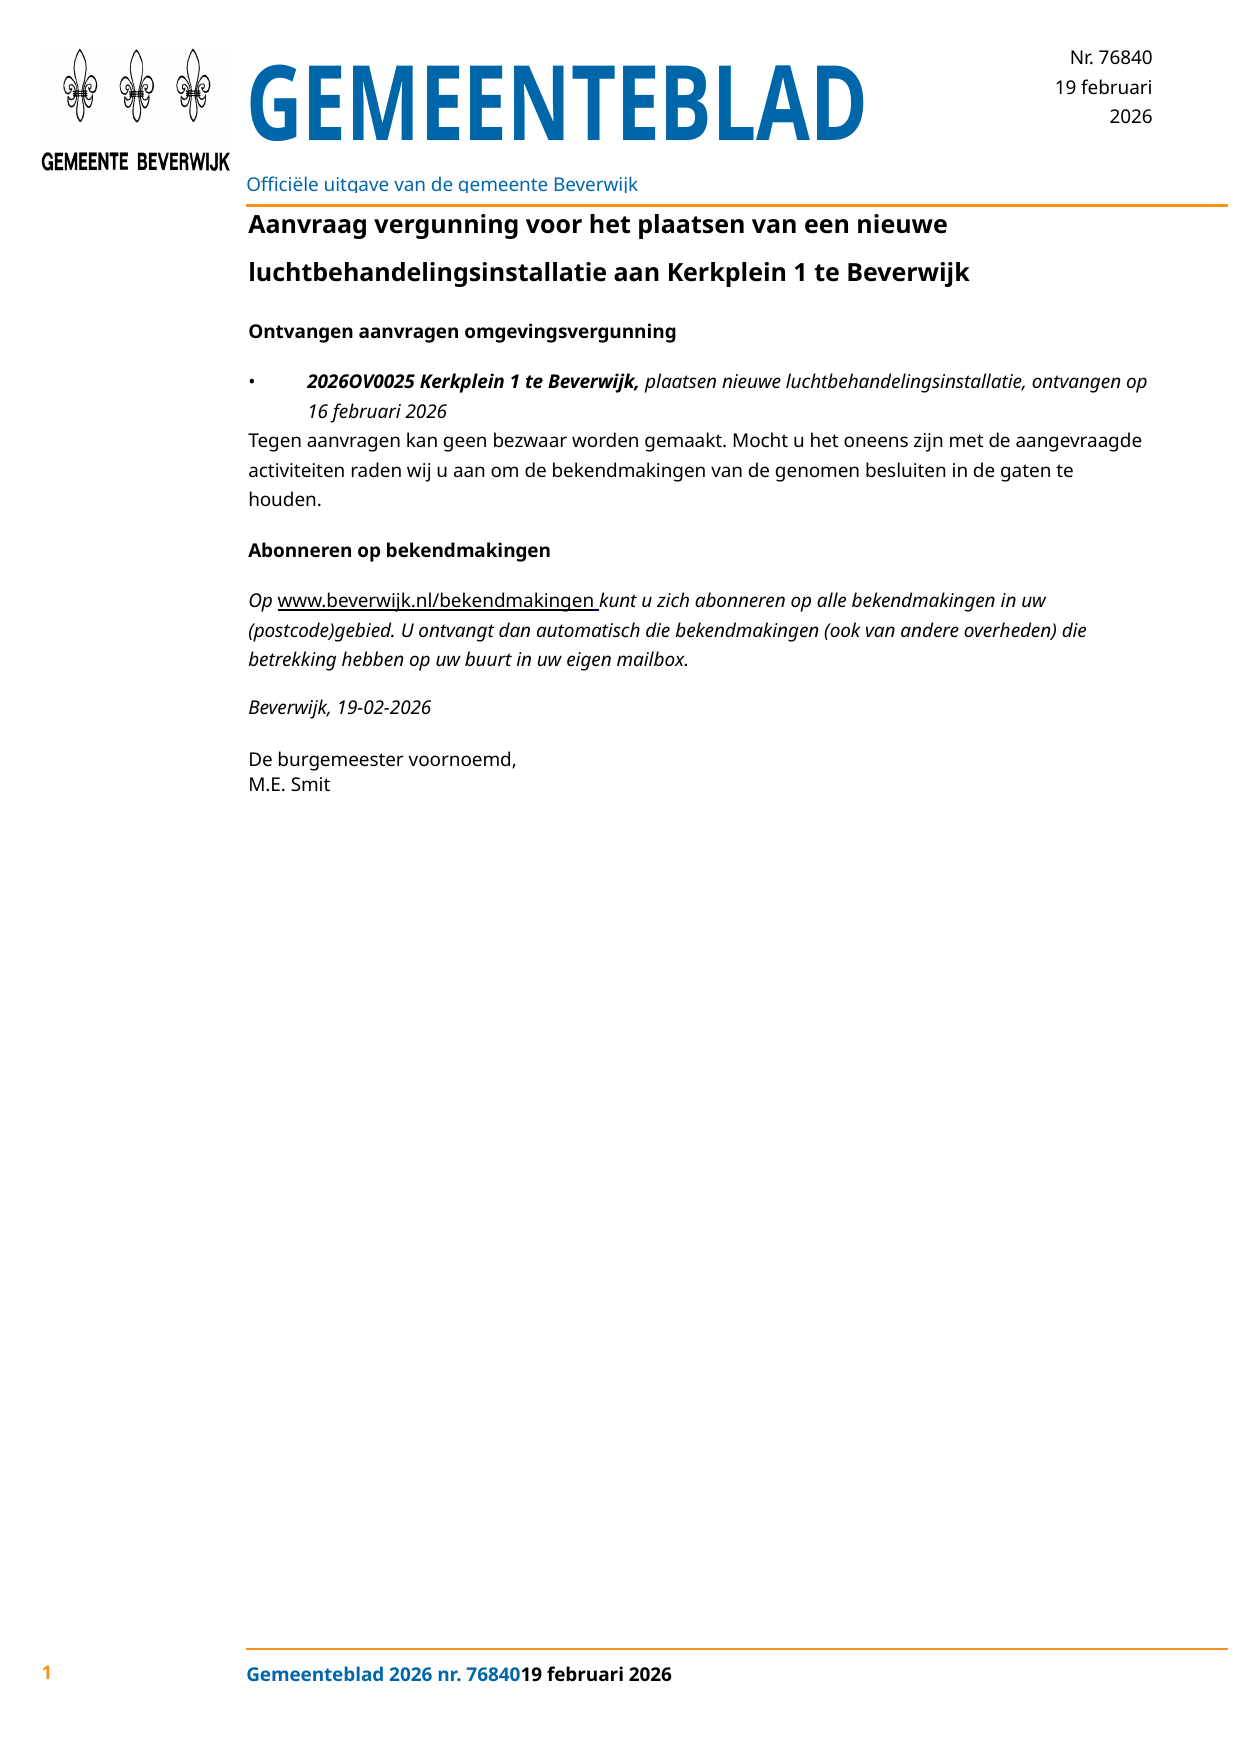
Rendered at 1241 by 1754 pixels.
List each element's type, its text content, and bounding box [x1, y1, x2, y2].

text Beverwijk, 19-02-2026 [248, 694, 1152, 720]
text Op www.beverwijk.nl/bekendmakingen kunt u zich abonneren op alle bekendmakingen in uw (postcode)gebied. U ontvangt dan automatisch die bekendmakingen (ook van andere overheden) die betrekking hebben op uw buurt in uw eigen mailbox. [248, 587, 1152, 672]
text M.E. Smit [248, 772, 1152, 797]
text Ontvangen aanvragen omgevingsvergunning [248, 318, 1152, 344]
text De burgemeester voornoemd, [248, 746, 1152, 772]
picture [41, 47, 231, 172]
text Tegen aanvragen kan geen bezwaar worden gemaakt. Mocht u het oneens zijn met de aangevraagde activiteiten raden wij u aan om de bekendmakingen van de genomen besluiten in de gaten te houden. [248, 427, 1152, 512]
text Aanvraag vergunning voor het plaatsen van een nieuwe luchtbehandelingsinstallatie aan Kerkplein 1 te Beverwijk [248, 207, 1152, 288]
text Abonneren op bekendmakingen [248, 537, 1152, 563]
list 2026OV0025 Kerkplein 1 te Beverwijk, plaatsen nieuwe luchtbehandelingsinstallatie, ontvangen op 16 februari 2026 [248, 368, 1152, 424]
